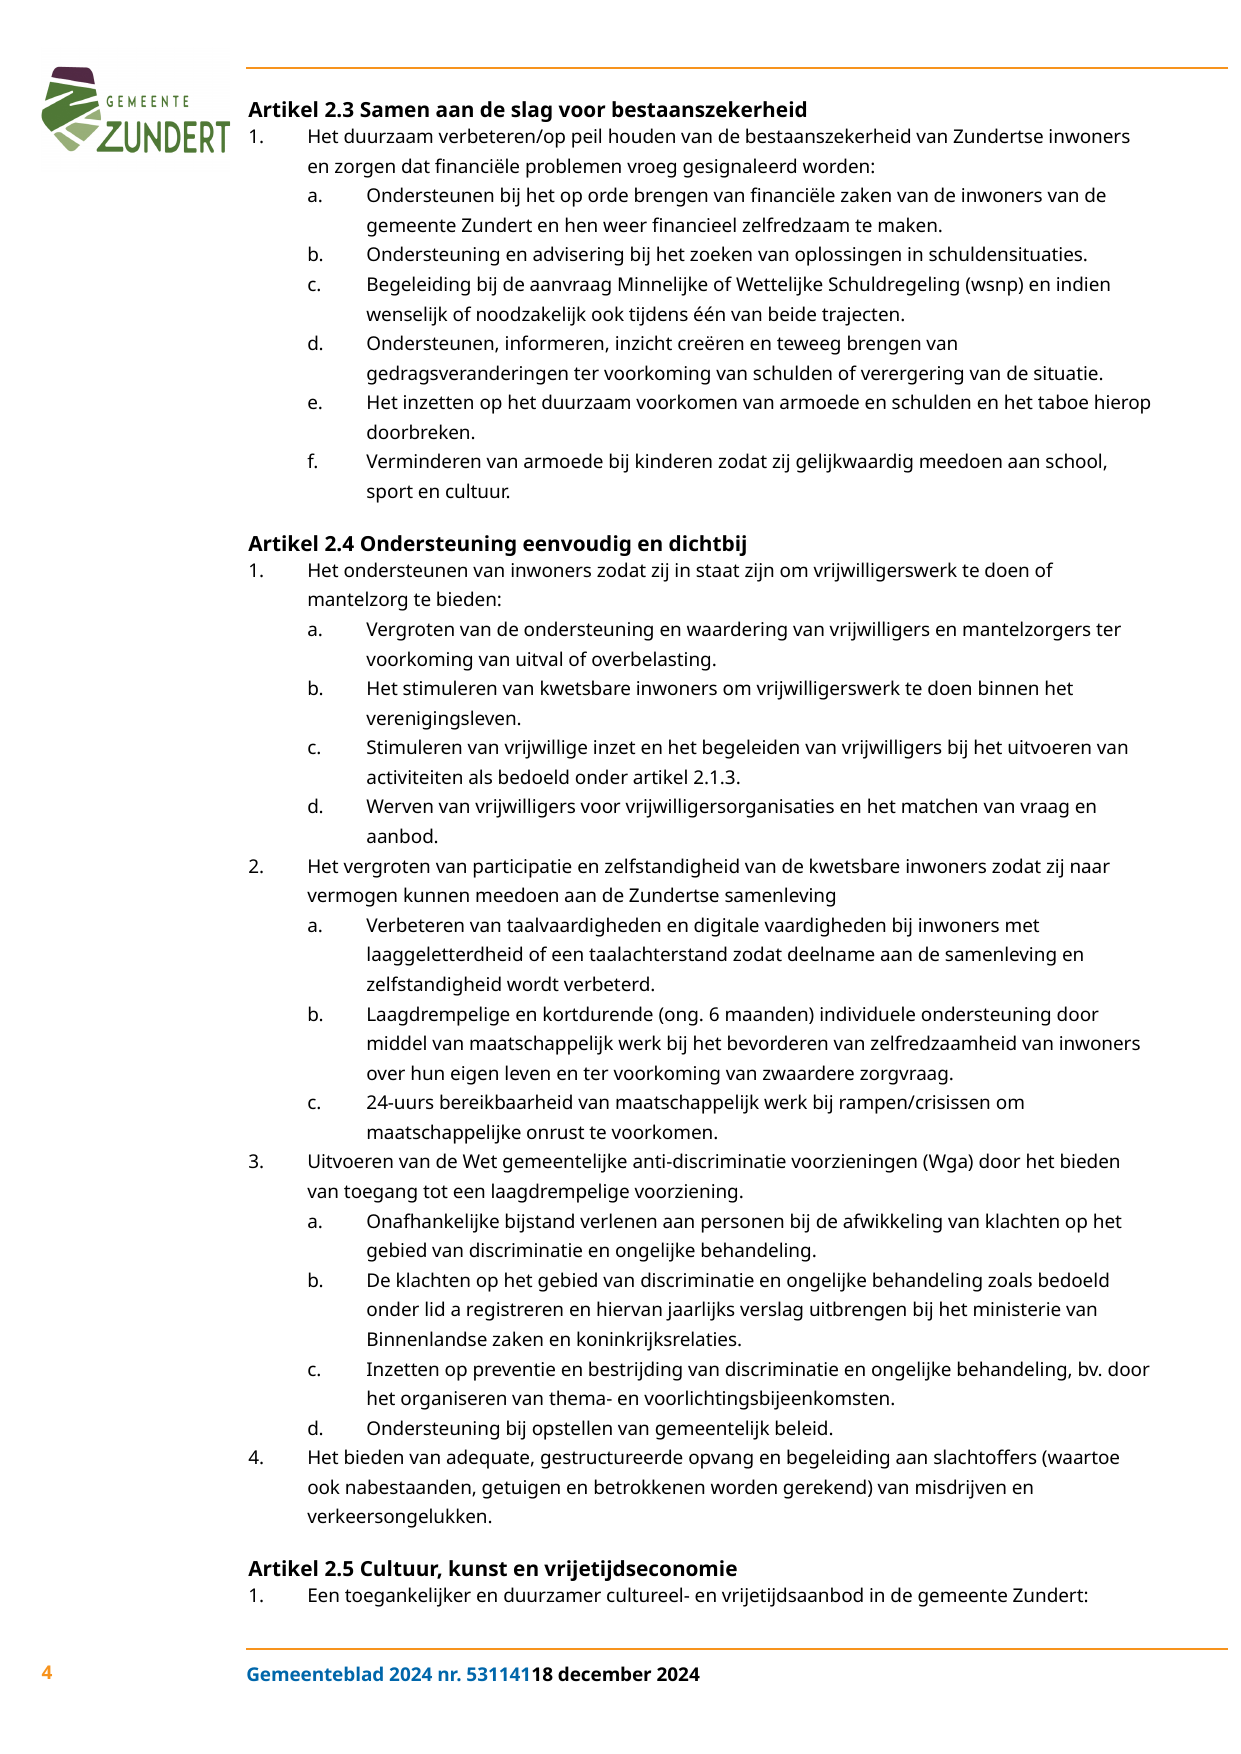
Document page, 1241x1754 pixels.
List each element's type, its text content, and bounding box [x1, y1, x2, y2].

list Ondersteuning bij opstellen van gemeentelijk beleid. [307, 1415, 1152, 1441]
list Het duurzaam verbeteren/op peil houden van de bestaanszekerheid van Zundertse inwoners en zorgen dat financiële problemen vroeg gesignaleerd worden: [248, 123, 1152, 178]
text Artikel 2.5 Cultuur, kunst en vrijetijdseconomie [248, 1554, 1152, 1583]
list De klachten op het gebied van discriminatie en ongelijke behandeling zoals bedoeld onder lid a registreren en hiervan jaarlijks verslag uitbrengen bij het ministerie van Binnenlandse zaken en koninkrijksrelaties. [307, 1267, 1152, 1352]
list Inzetten op preventie en bestrijding van discriminatie en ongelijke behandeling, bv. door het organiseren van thema- en voorlichtingsbijeenkomsten. [307, 1356, 1152, 1411]
list Het vergroten van participatie en zelfstandigheid van de kwetsbare inwoners zodat zij naar vermogen kunnen meedoen aan de Zundertse samenleving [248, 853, 1152, 908]
picture [41, 47, 231, 172]
text Artikel 2.3 Samen aan de slag voor bestaanszekerheid [248, 95, 1152, 123]
list Uitvoeren van de Wet gemeentelijke anti-discriminatie voorzieningen (Wga) door het bieden van toegang tot een laagdrempelige voorziening. [248, 1149, 1152, 1204]
list Laagdrempelige en kortdurende (ong. 6 maanden) individuele ondersteuning door middel van maatschappelijk werk bij het bevorderen van zelfredzaamheid van inwoners over hun eigen leven en ter voorkoming van zwaardere zorgvraag. [307, 1001, 1152, 1086]
list Het inzetten op het duurzaam voorkomen van armoede en schulden en het taboe hierop doorbreken. [307, 389, 1152, 445]
list Begeleiding bij de aanvraag Minnelijke of Wettelijke Schuldregeling (wsnp) en indien wenselijk of noodzakelijk ook tijdens één van beide trajecten. [307, 271, 1152, 326]
list Ondersteuning en advisering bij het zoeken van oplossingen in schuldensituaties. [307, 242, 1152, 267]
list Het stimuleren van kwetsbare inwoners om vrijwilligerswerk te doen binnen het verenigingsleven. [307, 675, 1152, 731]
list Verbeteren van taalvaardigheden en digitale vaardigheden bij inwoners met laaggeletterdheid of een taalachterstand zodat deelname aan de samenleving en zelfstandigheid wordt verbeterd. [307, 912, 1152, 997]
list Onafhankelijke bijstand verlenen aan personen bij de afwikkeling van klachten op het gebied van discriminatie en ongelijke behandeling. [307, 1208, 1152, 1263]
list 24-uurs bereikbaarheid van maatschappelijk werk bij rampen/crisissen om maatschappelijke onrust te voorkomen. [307, 1089, 1152, 1145]
text Artikel 2.4 Ondersteuning eenvoudig en dichtbij [248, 529, 1152, 557]
list Ondersteunen, informeren, inzicht creëren en teweeg brengen van gedragsveranderingen ter voorkoming van schulden of verergering van de situatie. [307, 330, 1152, 386]
list Een toegankelijker en duurzamer cultureel- en vrijetijdsaanbod in de gemeente Zundert: [248, 1583, 1152, 1608]
list Het bieden van adequate, gestructureerde opvang en begeleiding aan slachtoffers (waartoe ook nabestaanden, getuigen en betrokkenen worden gerekend) van misdrijven en verkeersongelukken. [248, 1444, 1152, 1529]
list Verminderen van armoede bij kinderen zodat zij gelijkwaardig meedoen aan school, sport en cultuur. [307, 449, 1152, 504]
list Het ondersteunen van inwoners zodat zij in staat zijn om vrijwilligerswerk te doen of mantelzorg te bieden: [248, 557, 1152, 612]
list Werven van vrijwilligers voor vrijwilligersorganisaties en het matchen van vraag en aanbod. [307, 794, 1152, 849]
list Ondersteunen bij het op orde brengen van financiële zaken van de inwoners van de gemeente Zundert en hen weer financieel zelfredzaam te maken. [307, 182, 1152, 238]
list Vergroten van de ondersteuning en waardering van vrijwilligers en mantelzorgers ter voorkoming van uitval of overbelasting. [307, 616, 1152, 672]
list Stimuleren van vrijwillige inzet en het begeleiden van vrijwilligers bij het uitvoeren van activiteiten als bedoeld onder artikel 2.1.3. [307, 734, 1152, 790]
